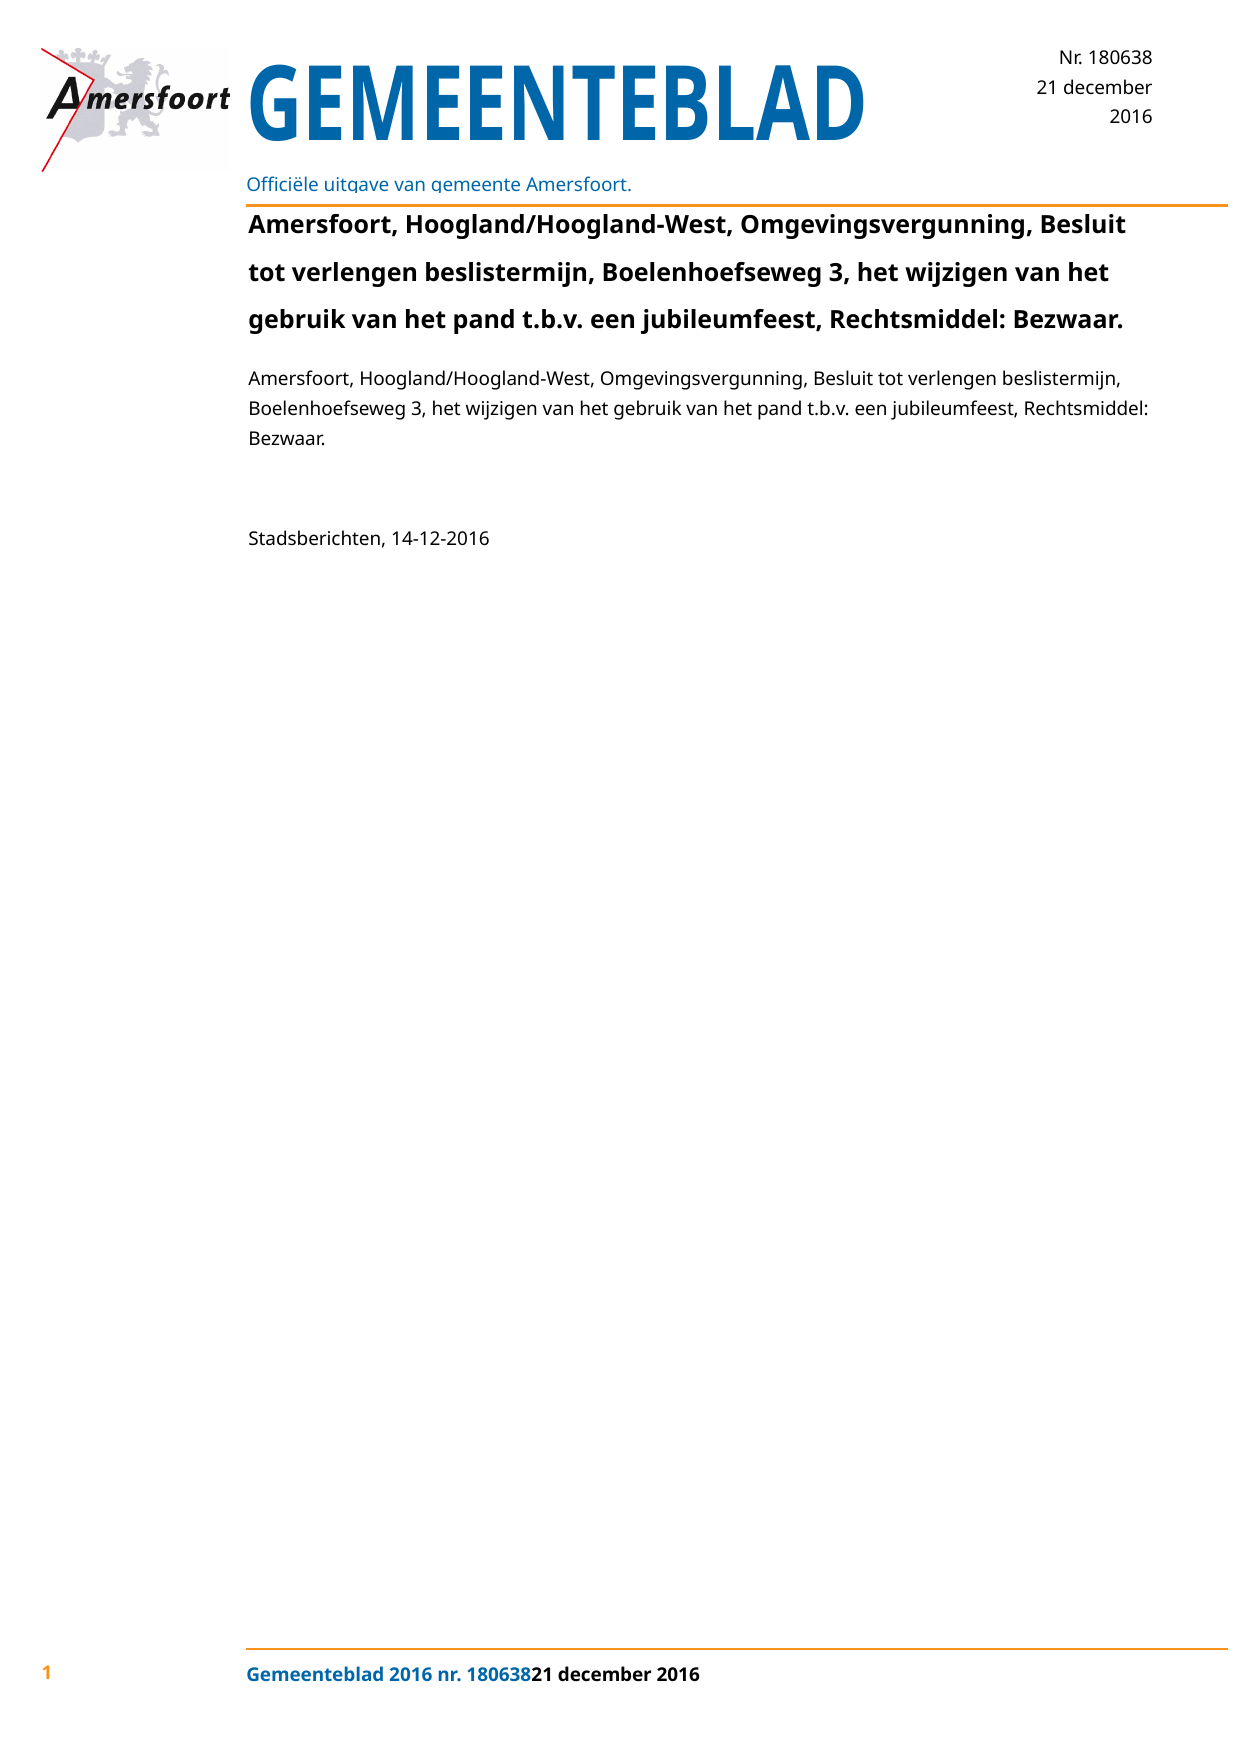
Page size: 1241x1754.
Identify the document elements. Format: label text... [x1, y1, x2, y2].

text Amersfoort, Hoogland/Hoogland-West, Omgevingsvergunning, Besluit tot verlengen beslistermijn, Boelenhoefseweg 3, het wijzigen van het gebruik van het pand t.b.v. een jubileumfeest, Rechtsmiddel: Bezwaar. [248, 366, 1152, 450]
text Amersfoort, Hoogland/Hoogland-West, Omgevingsvergunning, Besluit tot verlengen beslistermijn, Boelenhoefseweg 3, het wijzigen van het gebruik van het pand t.b.v. een jubileumfeest, Rechtsmiddel: Bezwaar. [248, 207, 1152, 336]
picture [41, 47, 231, 172]
text Stadsberichten, 14-12-2016 [248, 526, 1152, 551]
